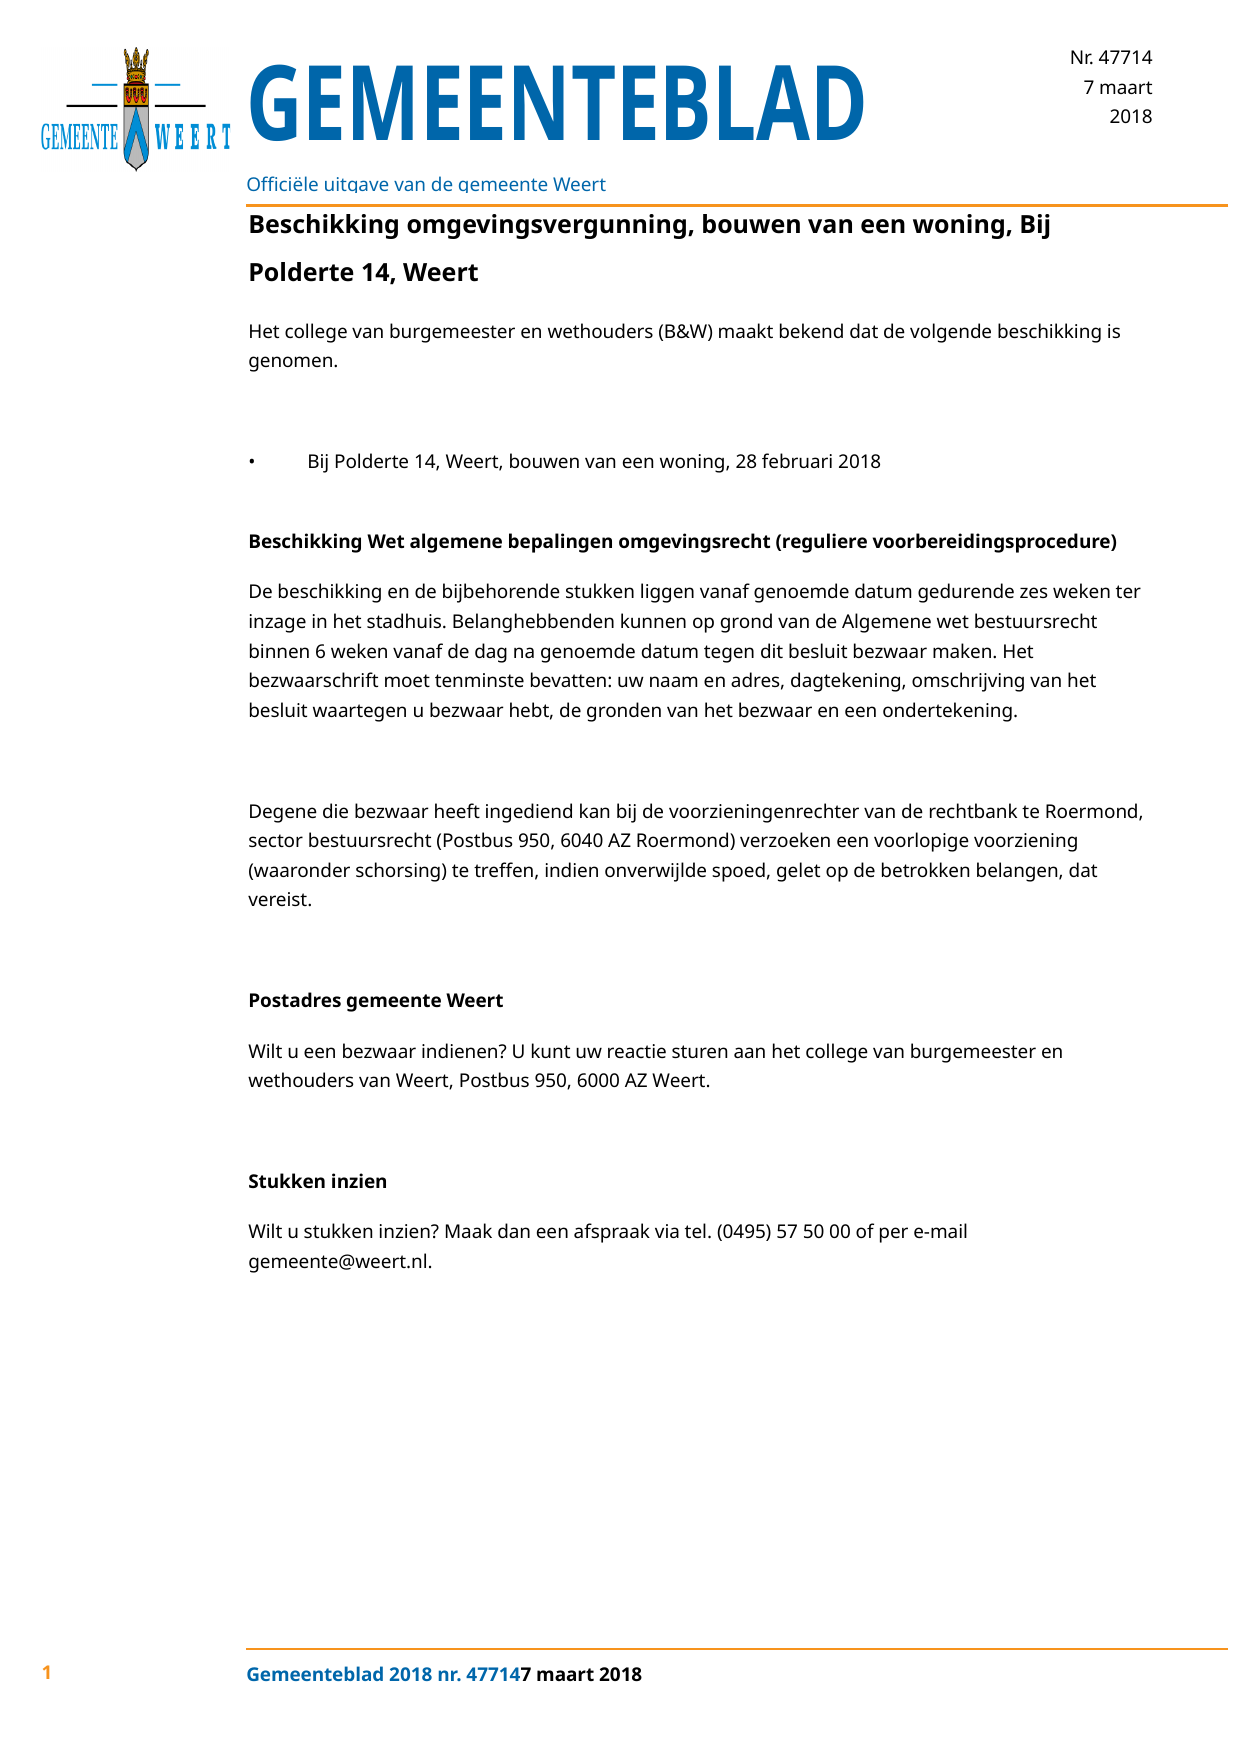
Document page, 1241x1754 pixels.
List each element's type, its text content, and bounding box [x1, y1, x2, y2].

text Beschikking omgevingsvergunning, bouwen van een woning, Bij Polderte 14, Weert [248, 207, 1152, 288]
text De beschikking en de bijbehorende stukken liggen vanaf genoemde datum gedurende zes weken ter inzage in het stadhuis. Belanghebbenden kunnen op grond van de Algemene wet bestuursrecht binnen 6 weken vanaf de dag na genoemde datum tegen dit besluit bezwaar maken. Het bezwaarschrift moet tenminste bevatten: uw naam en adres, dagtekening, omschrijving van het besluit waartegen u bezwaar hebt, de gronden van het bezwaar en een ondertekening. [248, 579, 1152, 723]
text Wilt u stukken inzien? Maak dan een afspraak via tel. (0495) 57 50 00 of per e-mail gemeente@weert.nl. [248, 1219, 1152, 1274]
picture [41, 47, 231, 172]
text Beschikking Wet algemene bepalingen omgevingsrecht (reguliere voorbereidingsprocedure) [248, 528, 1152, 554]
text Stukken inzien [248, 1168, 1152, 1194]
text Postadres gemeente Weert [248, 987, 1152, 1013]
text Wilt u een bezwaar indienen? U kunt uw reactie sturen aan het college van burgemeester en wethouders van Weert, Postbus 950, 6000 AZ Weert. [248, 1038, 1152, 1093]
text Het college van burgemeester en wethouders (B&W) maakt bekend dat de volgende beschikking is genomen. [248, 318, 1152, 373]
list Bij Polderte 14, Weert, bouwen van een woning, 28 februari 2018 [248, 448, 1152, 474]
text Degene die bezwaar heeft ingediend kan bij de voorzieningenrechter van de rechtbank te Roermond, sector bestuursrecht (Postbus 950, 6040 AZ Roermond) verzoeken een voorlopige voorziening (waaronder schorsing) te treffen, indien onverwijlde spoed, gelet op de betrokken belangen, dat vereist. [248, 798, 1152, 912]
